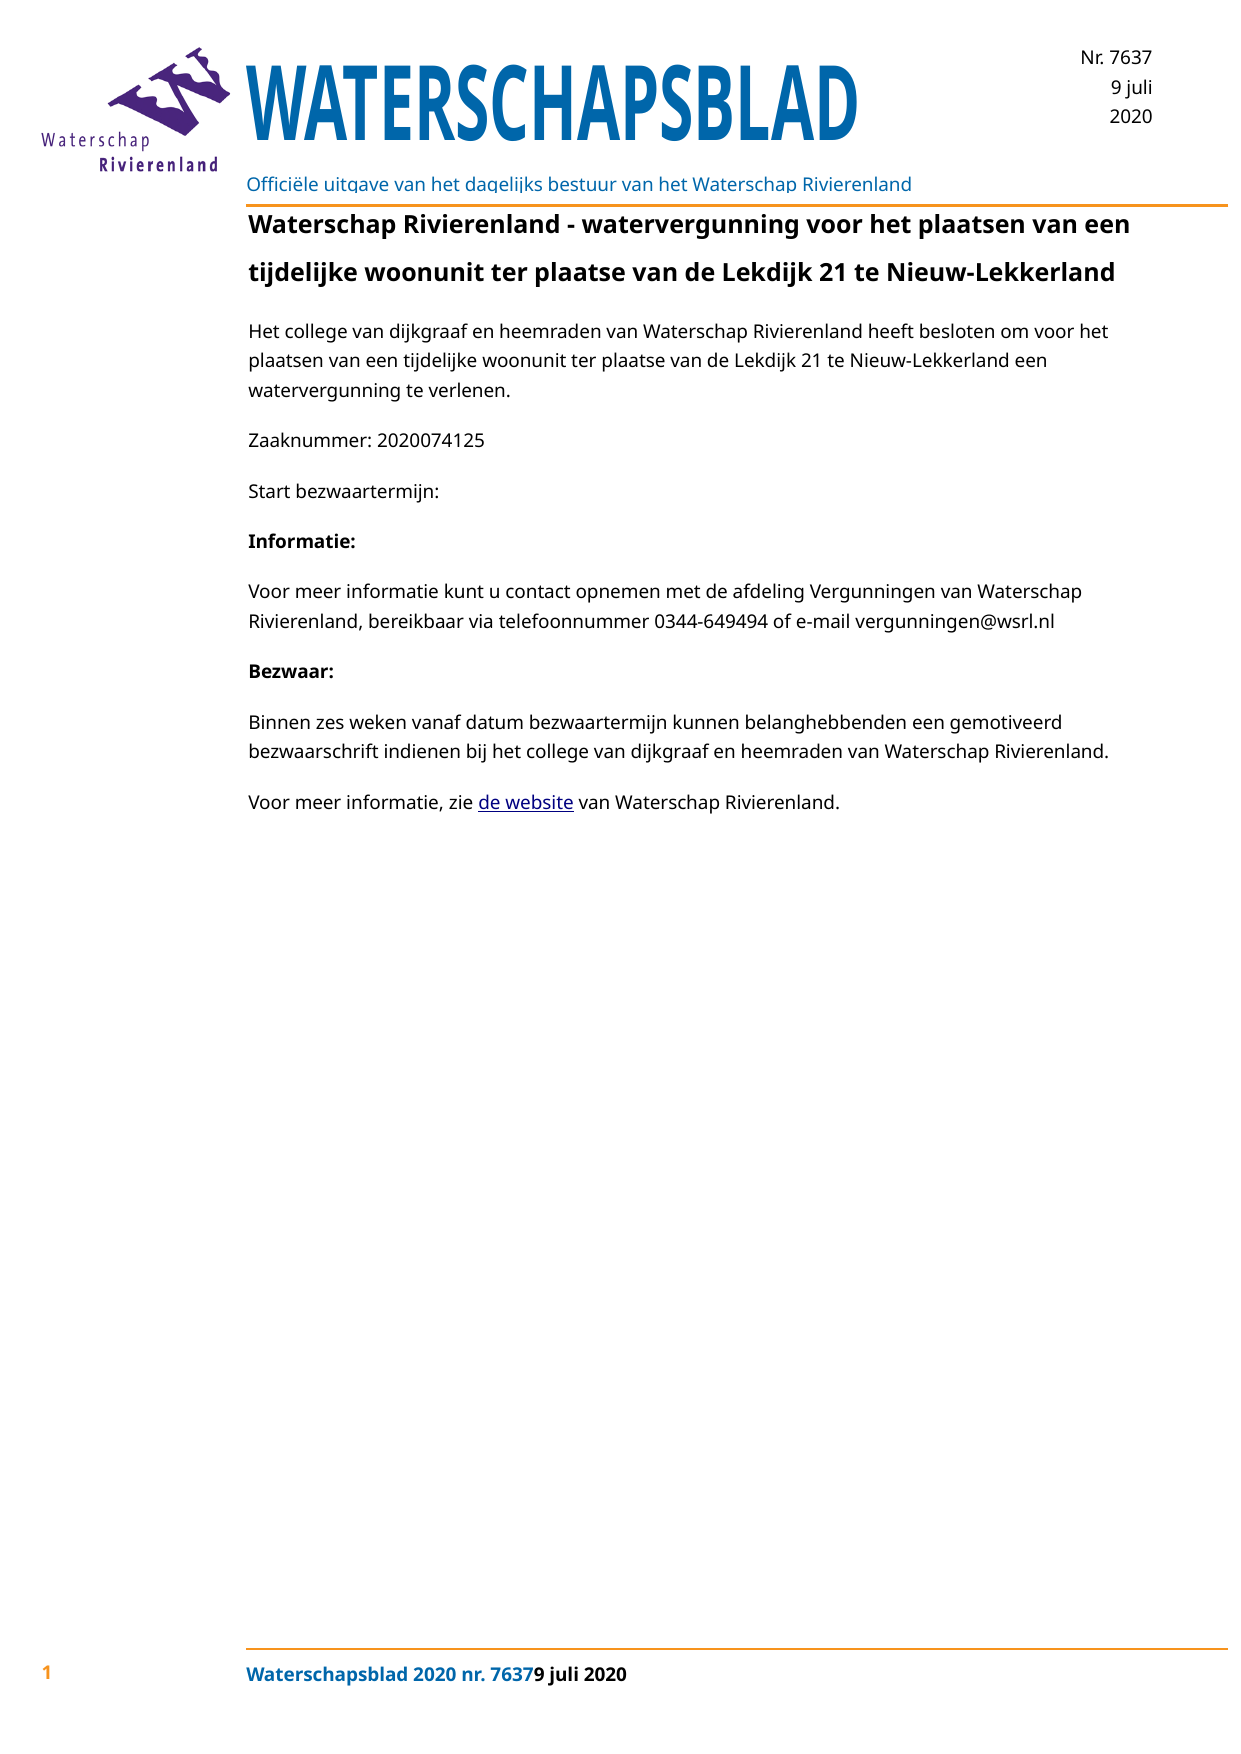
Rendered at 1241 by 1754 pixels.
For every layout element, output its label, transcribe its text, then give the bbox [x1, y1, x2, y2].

text Start bezwaartermijn: [248, 478, 1152, 504]
picture [41, 47, 231, 172]
text Binnen zes weken vanaf datum bezwaartermijn kunnen belanghebbenden een gemotiveerd bezwaarschrift indienen bij het college van dijkgraaf en heemraden van Waterschap Rivierenland. [248, 709, 1152, 764]
text Het college van dijkgraaf en heemraden van Waterschap Rivierenland heeft besloten om voor het plaatsen van een tijdelijke woonunit ter plaatse van de Lekdijk 21 te Nieuw-Lekkerland een watervergunning te verlenen. [248, 318, 1152, 403]
text Voor meer informatie kunt u contact opnemen met de afdeling Vergunningen van Waterschap Rivierenland, bereikbaar via telefoonnummer 0344-649494 of e-mail vergunningen@wsrl.nl [248, 579, 1152, 634]
text Bezwaar: [248, 659, 1152, 684]
text Voor meer informatie, zie de website van Waterschap Rivierenland. [248, 789, 1152, 815]
text Informatie: [248, 528, 1152, 554]
text Zaaknummer: 2020074125 [248, 427, 1152, 453]
text Waterschap Rivierenland - watervergunning voor het plaatsen van een tijdelijke woonunit ter plaatse van de Lekdijk 21 te Nieuw-Lekkerland [248, 207, 1152, 288]
